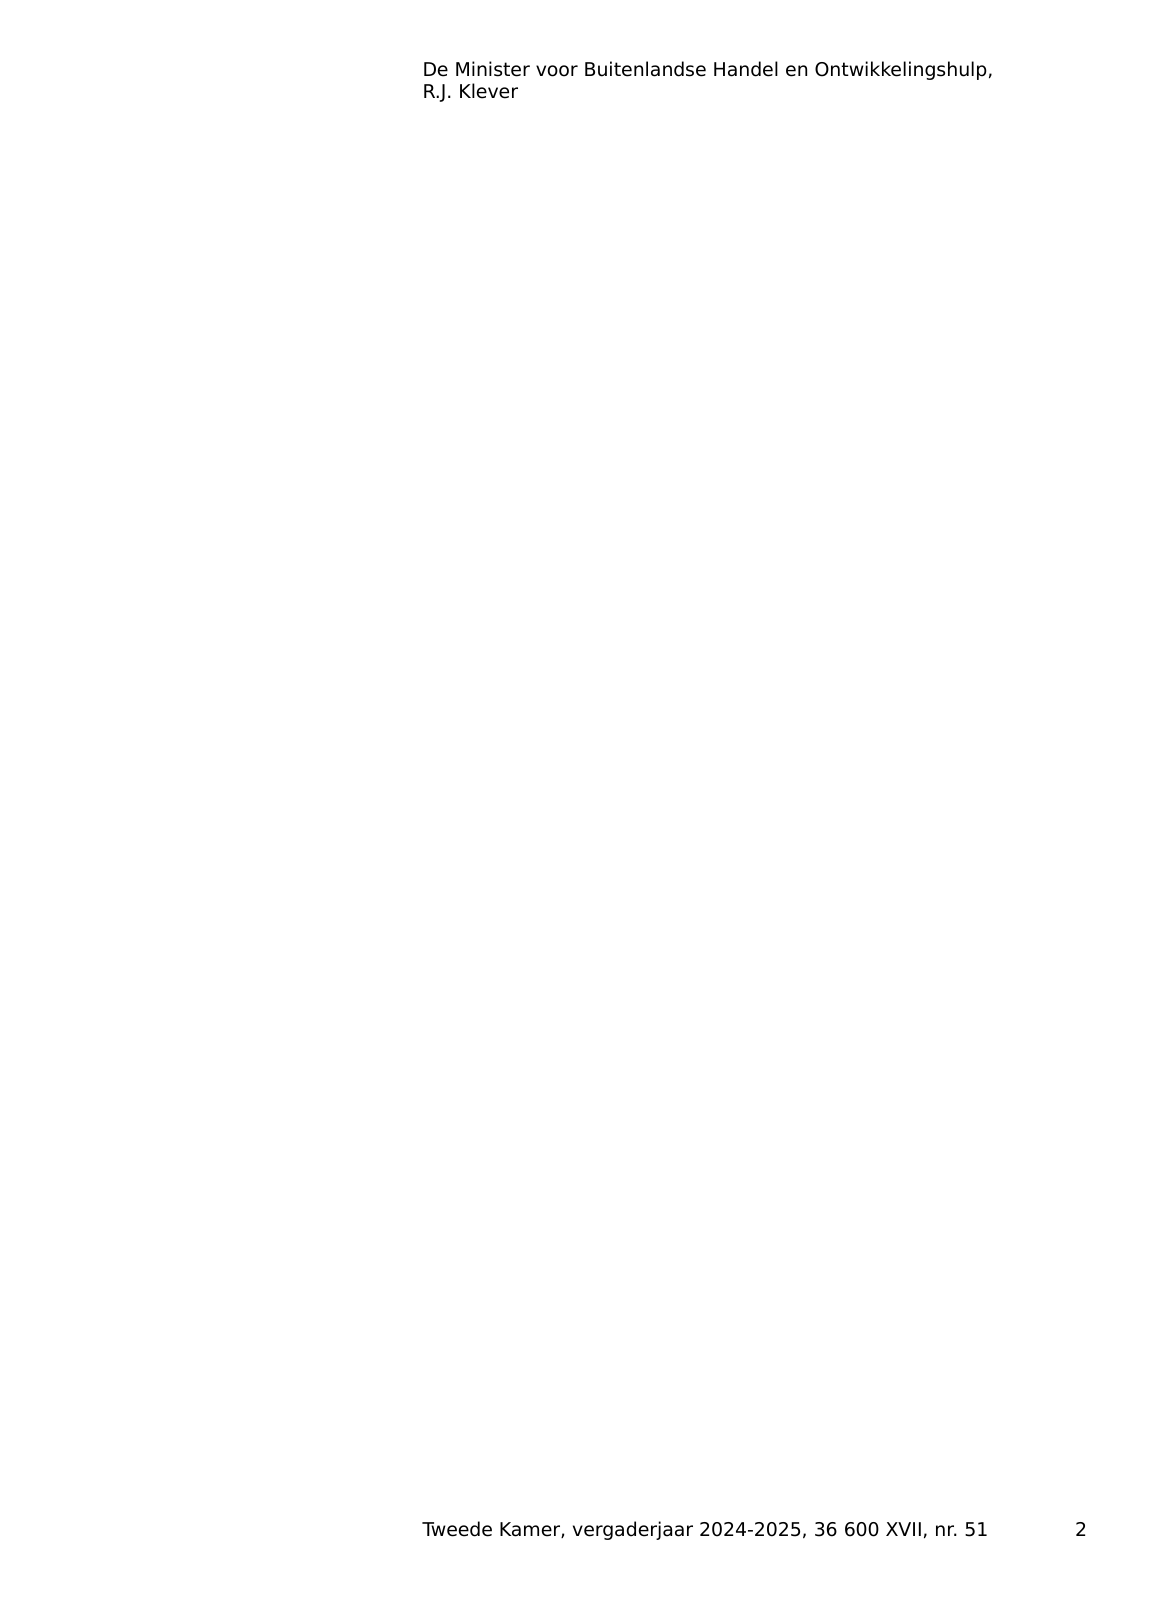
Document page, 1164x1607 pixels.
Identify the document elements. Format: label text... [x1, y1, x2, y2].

text De Minister voor Buitenlandse Handel en Ontwikkelingshulp, R.J. Klever [422, 59, 1087, 103]
